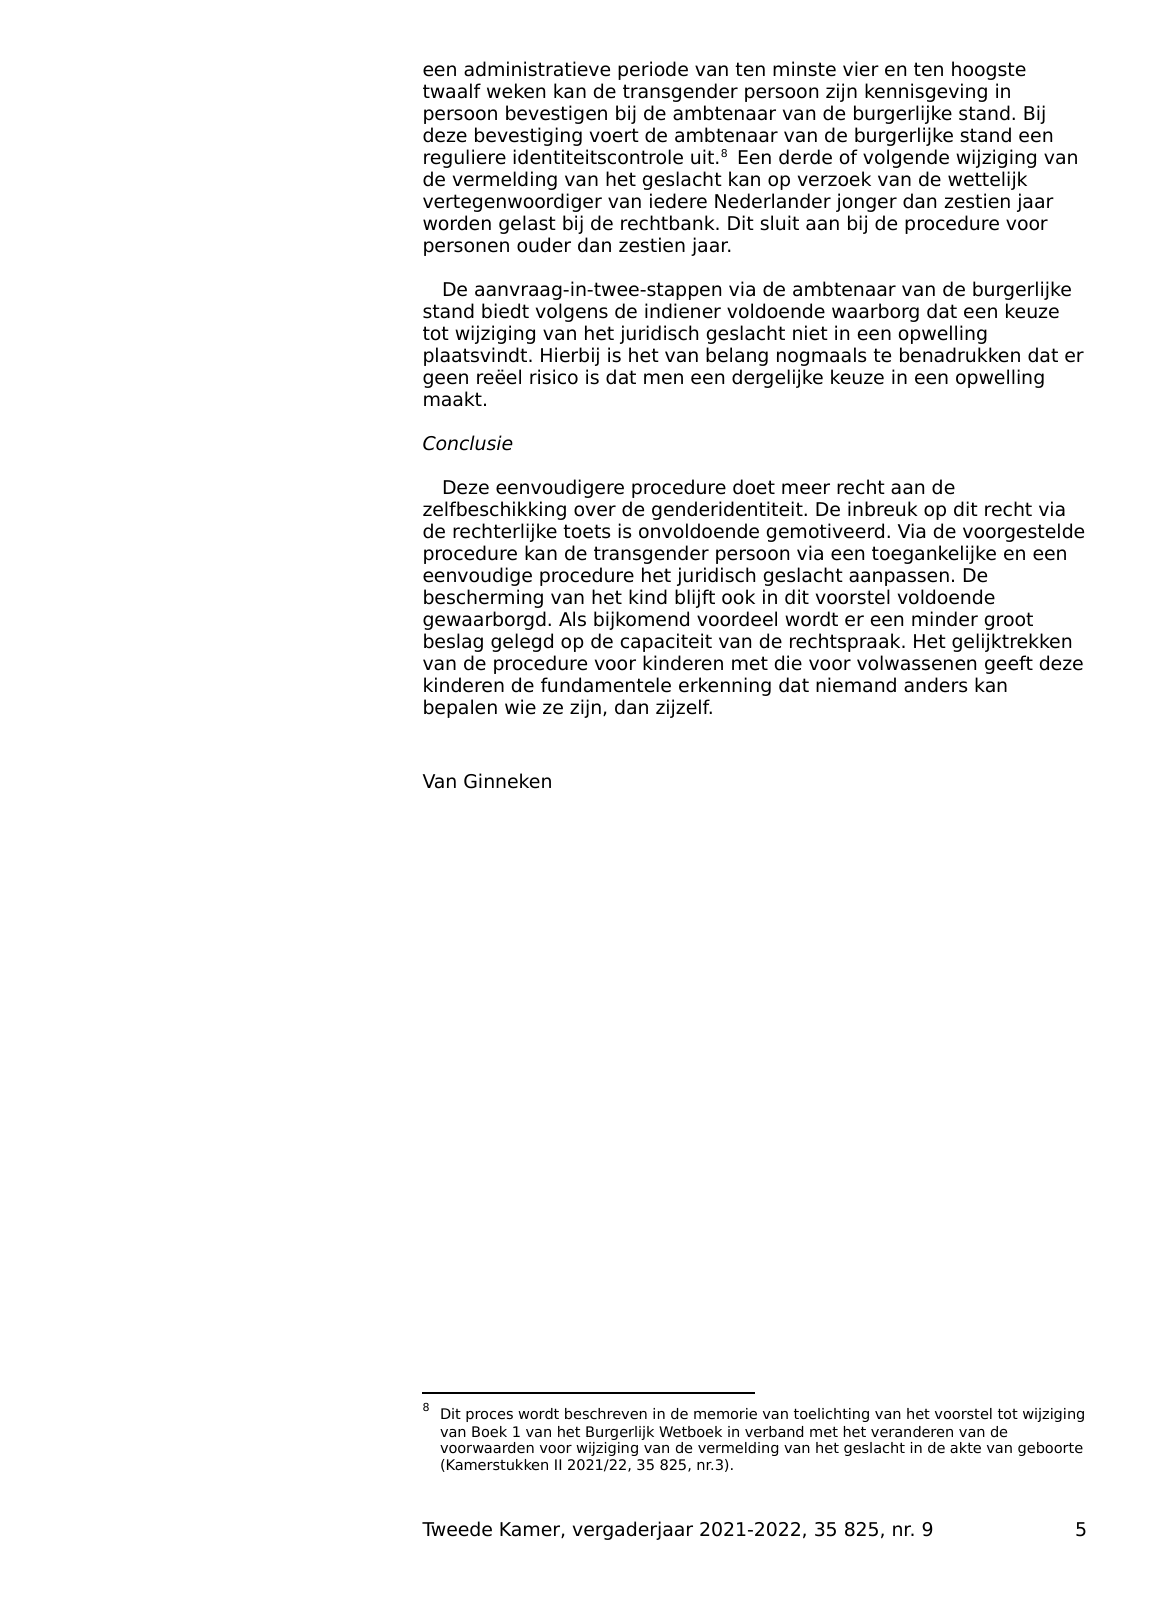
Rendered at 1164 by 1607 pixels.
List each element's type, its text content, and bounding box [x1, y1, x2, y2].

text Dit proces wordt beschreven in de memorie van toelichting van het voorstel tot wijziging van Boek 1 van het Burgerlijk Wetboek in verband met het veranderen van de voorwaarden voor wijziging van de vermelding van het geslacht in de akte van geboorte (Kamerstukken II 2021/22, 35 825, nr.3). [422, 1402, 1087, 1474]
subtitle Conclusie [422, 433, 1087, 455]
text De aanvraag-in-twee-stappen via de ambtenaar van de burgerlijke stand biedt volgens de indiener voldoende waarborg dat een keuze tot wijziging van het juridisch geslacht niet in een opwelling plaatsvindt. Hierbij is het van belang nogmaals te benadrukken dat er geen reëel risico is dat men een dergelijke keuze in een opwelling maakt. [422, 279, 1087, 411]
text een administratieve periode van ten minste vier en ten hoogste twaalf weken kan de transgender persoon zijn kennisgeving in persoon bevestigen bij de ambtenaar van de burgerlijke stand. Bij deze bevestiging voert de ambtenaar van de burgerlijke stand een reguliere identiteitscontrole uit. Een derde of volgende wijziging van de vermelding van het geslacht kan op verzoek van de wettelijk vertegenwoordiger van iedere Nederlander jonger dan zestien jaar worden gelast bij de rechtbank. Dit sluit aan bij de procedure voor personen ouder dan zestien jaar. [422, 59, 1087, 257]
text Van Ginneken [422, 749, 1087, 793]
text Deze eenvoudigere procedure doet meer recht aan de zelfbeschikking over de genderidentiteit. De inbreuk op dit recht via de rechterlijke toets is onvoldoende gemotiveerd. Via de voorgestelde procedure kan de transgender persoon via een toegankelijke en een eenvoudige procedure het juridisch geslacht aanpassen. De bescherming van het kind blijft ook in dit voorstel voldoende gewaarborgd. Als bijkomend voordeel wordt er een minder groot beslag gelegd op de capaciteit van de rechtspraak. Het gelijktrekken van de procedure voor kinderen met die voor volwassenen geeft deze kinderen de fundamentele erkenning dat niemand anders kan bepalen wie ze zijn, dan zijzelf. [422, 477, 1087, 719]
